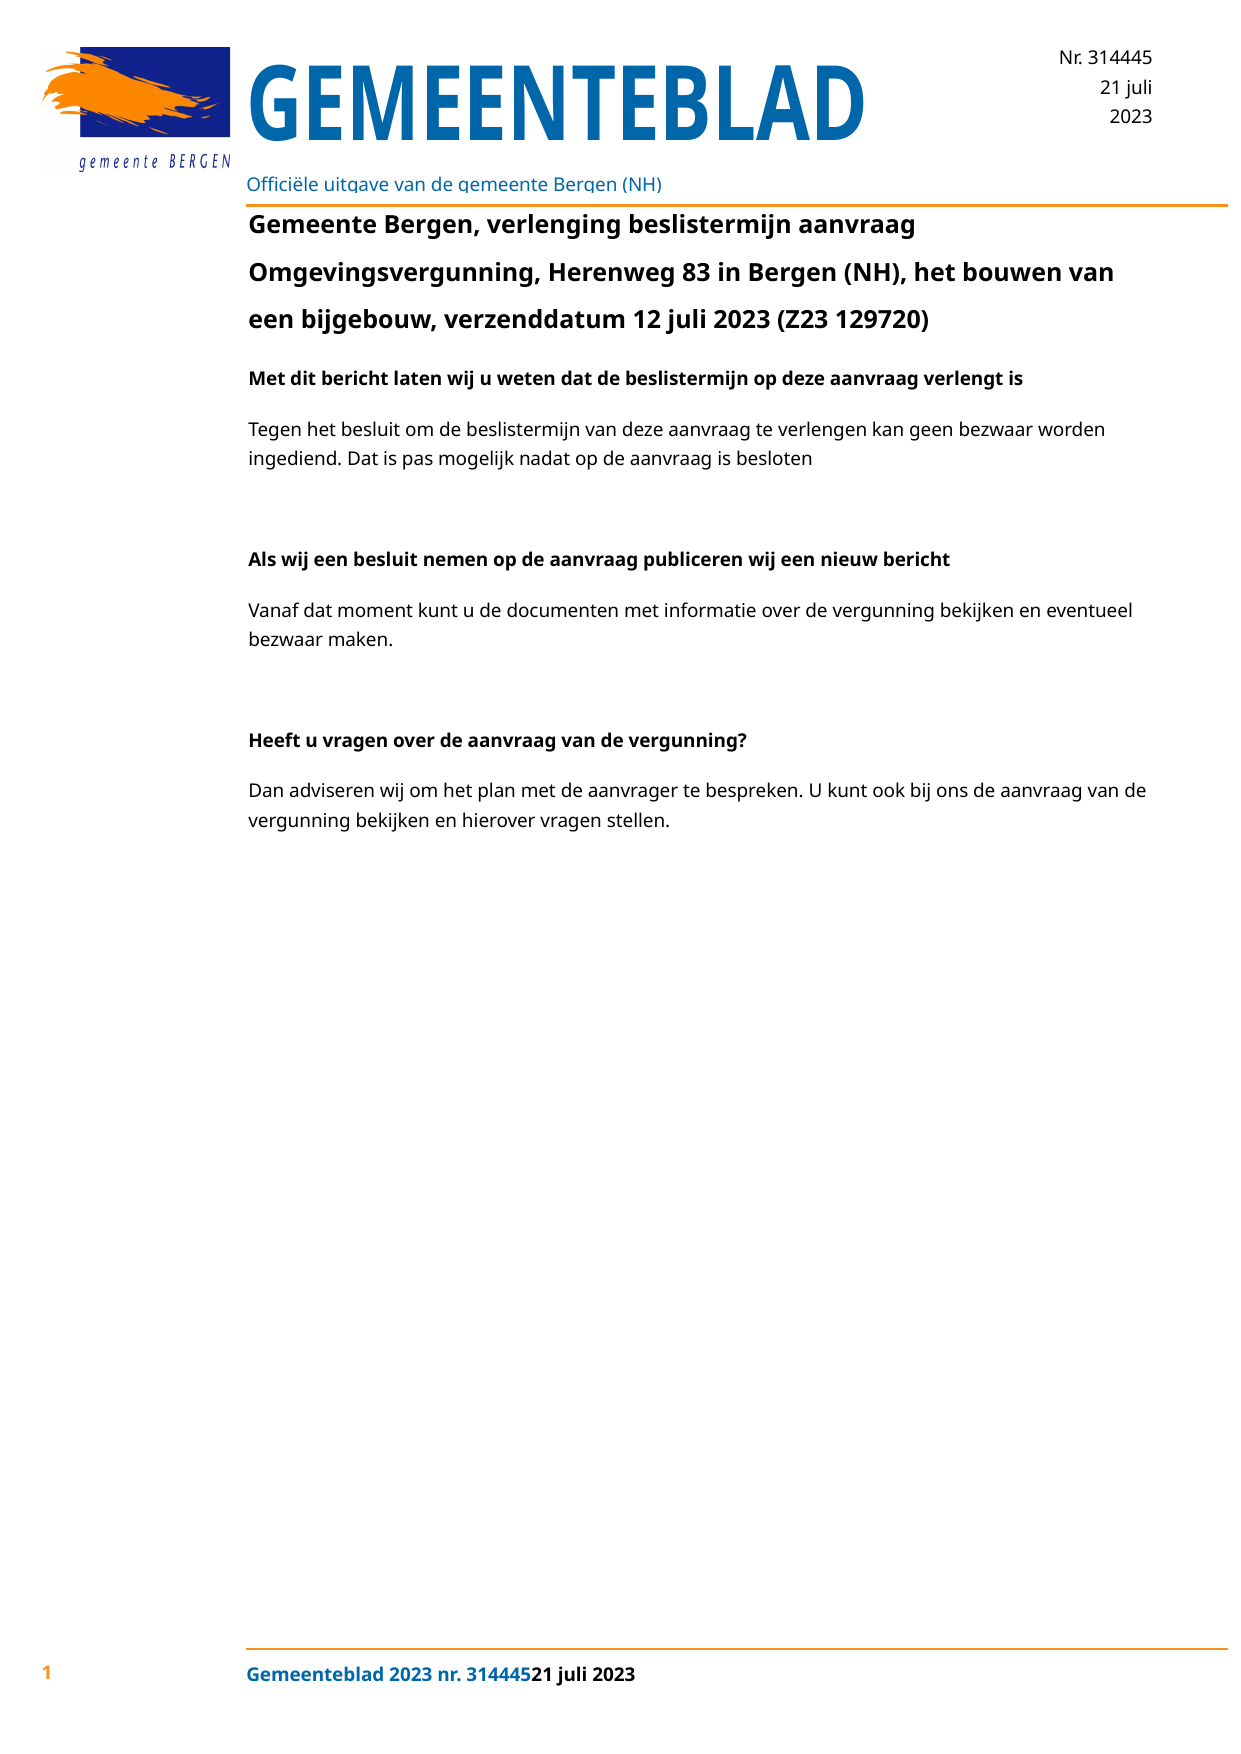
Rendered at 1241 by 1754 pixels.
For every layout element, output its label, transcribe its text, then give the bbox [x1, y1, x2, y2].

text Heeft u vragen over de aanvraag van de vergunning? [248, 727, 1152, 753]
text Dan adviseren wij om het plan met de aanvrager te bespreken. U kunt ook bij ons de aanvraag van de vergunning bekijken en hierover vragen stellen. [248, 778, 1152, 833]
text Vanaf dat moment kunt u de documenten met informatie over de vergunning bekijken en eventueel bezwaar maken. [248, 597, 1152, 652]
picture [41, 47, 231, 172]
text Gemeente Bergen, verlenging beslistermijn aanvraag Omgevingsvergunning, Herenweg 83 in Bergen (NH), het bouwen van een bijgebouw, verzenddatum 12 juli 2023 (Z23 129720) [248, 207, 1152, 336]
text Met dit bericht laten wij u weten dat de beslistermijn op deze aanvraag verlengt is [248, 366, 1152, 391]
text Tegen het besluit om de beslistermijn van deze aanvraag te verlengen kan geen bezwaar worden ingediend. Dat is pas mogelijk nadat op de aanvraag is besloten [248, 416, 1152, 471]
text Als wij een besluit nemen op de aanvraag publiceren wij een nieuw bericht [248, 546, 1152, 572]
